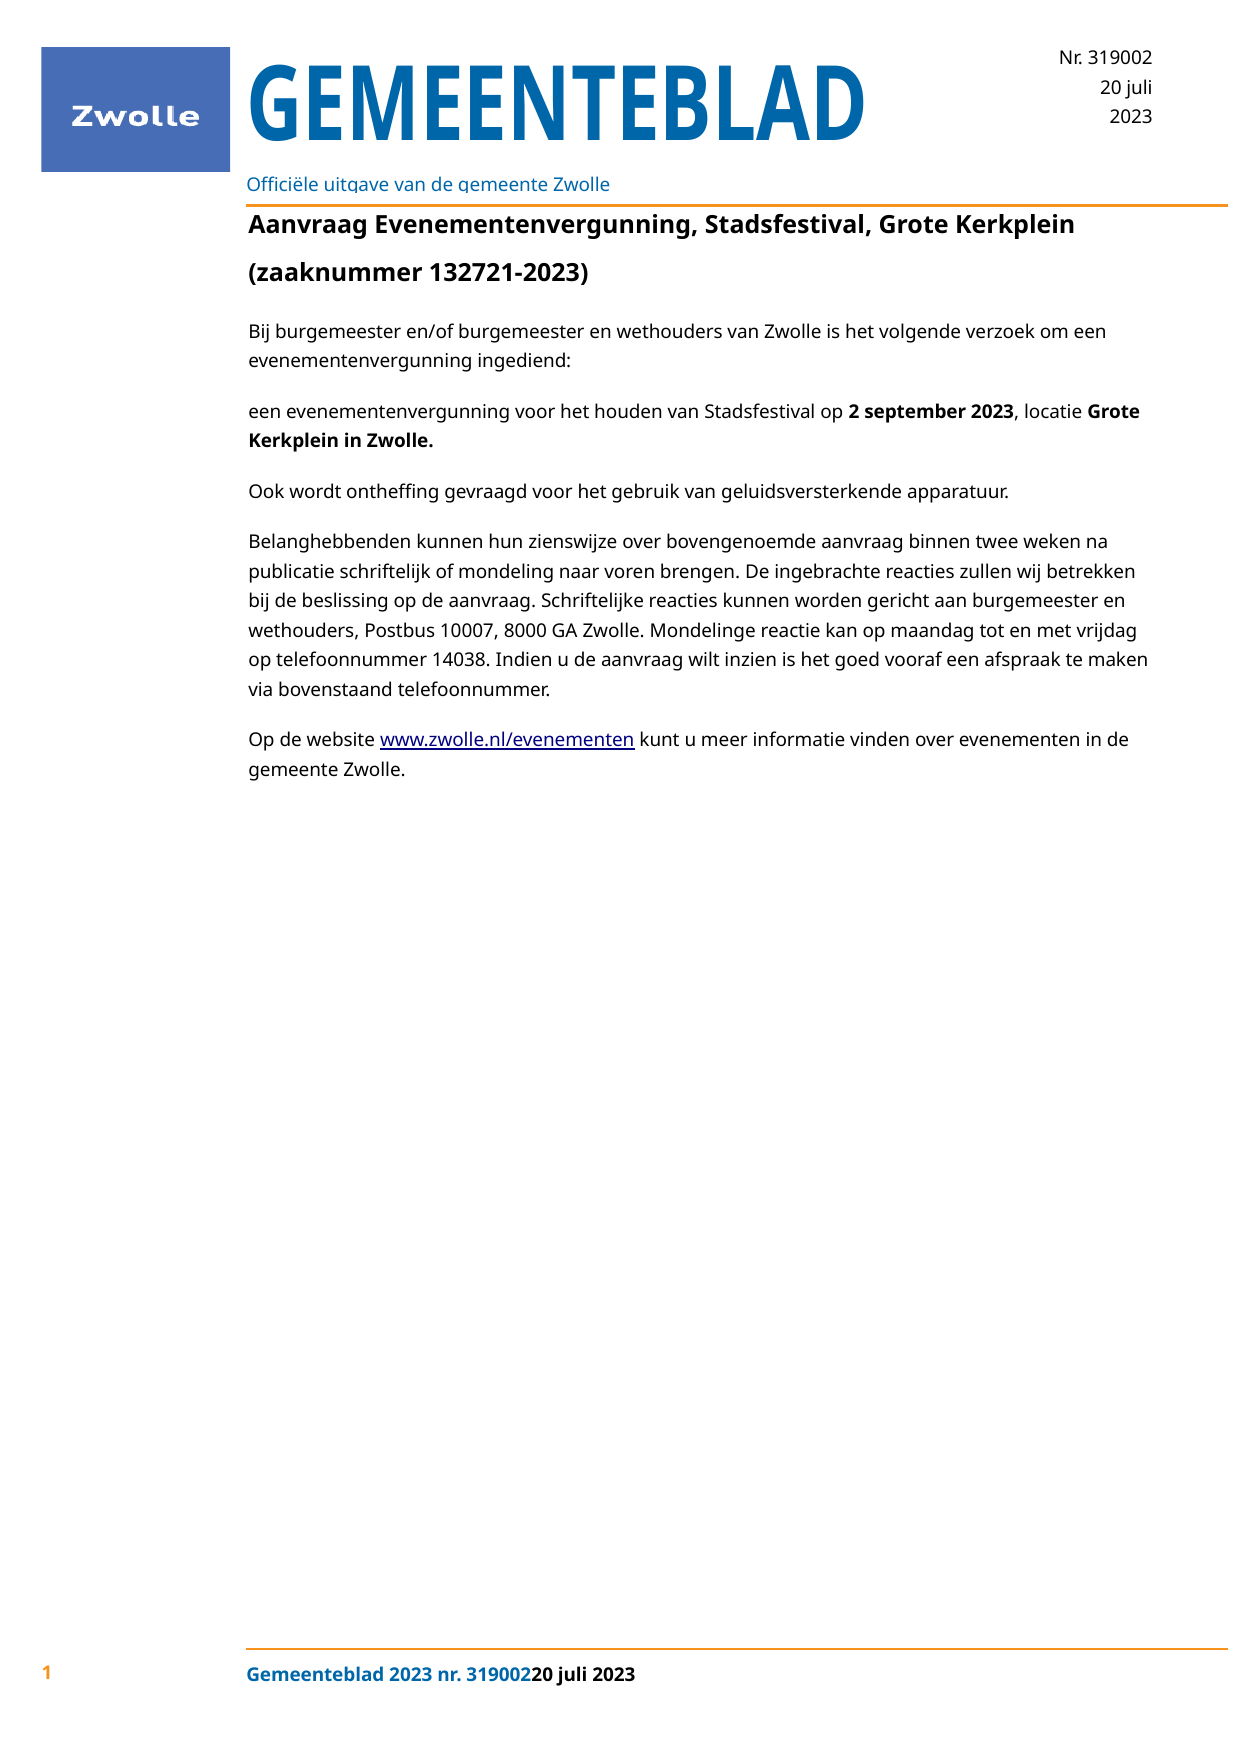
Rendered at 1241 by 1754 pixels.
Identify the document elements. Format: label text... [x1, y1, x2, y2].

text een evenementenvergunning voor het houden van Stadsfestival op 2 september 2023, locatie Grote Kerkplein in Zwolle. [248, 398, 1152, 453]
text Ook wordt ontheffing gevraagd voor het gebruik van geluidsversterkende apparatuur. [248, 478, 1152, 504]
text Belanghebbenden kunnen hun zienswijze over bovengenoemde aanvraag binnen twee weken na publicatie schriftelijk of mondeling naar voren brengen. De ingebrachte reacties zullen wij betrekken bij de beslissing op de aanvraag. Schriftelijke reacties kunnen worden gericht aan burgemeester en wethouders, Postbus 10007, 8000 GA Zwolle. Mondelinge reactie kan op maandag tot en met vrijdag op telefoonnummer 14038. Indien u de aanvraag wilt inzien is het goed vooraf een afspraak te maken via bovenstaand telefoonnummer. [248, 528, 1152, 702]
text Bij burgemeester en/of burgemeester en wethouders van Zwolle is het volgende verzoek om een evenementenvergunning ingediend: [248, 318, 1152, 373]
text Aanvraag Evenementenvergunning, Stadsfestival, Grote Kerkplein (zaaknummer 132721-2023) [248, 207, 1152, 288]
text Op de website www.zwolle.nl/evenementen kunt u meer informatie vinden over evenementen in de gemeente Zwolle. [248, 727, 1152, 782]
picture [41, 47, 231, 172]
